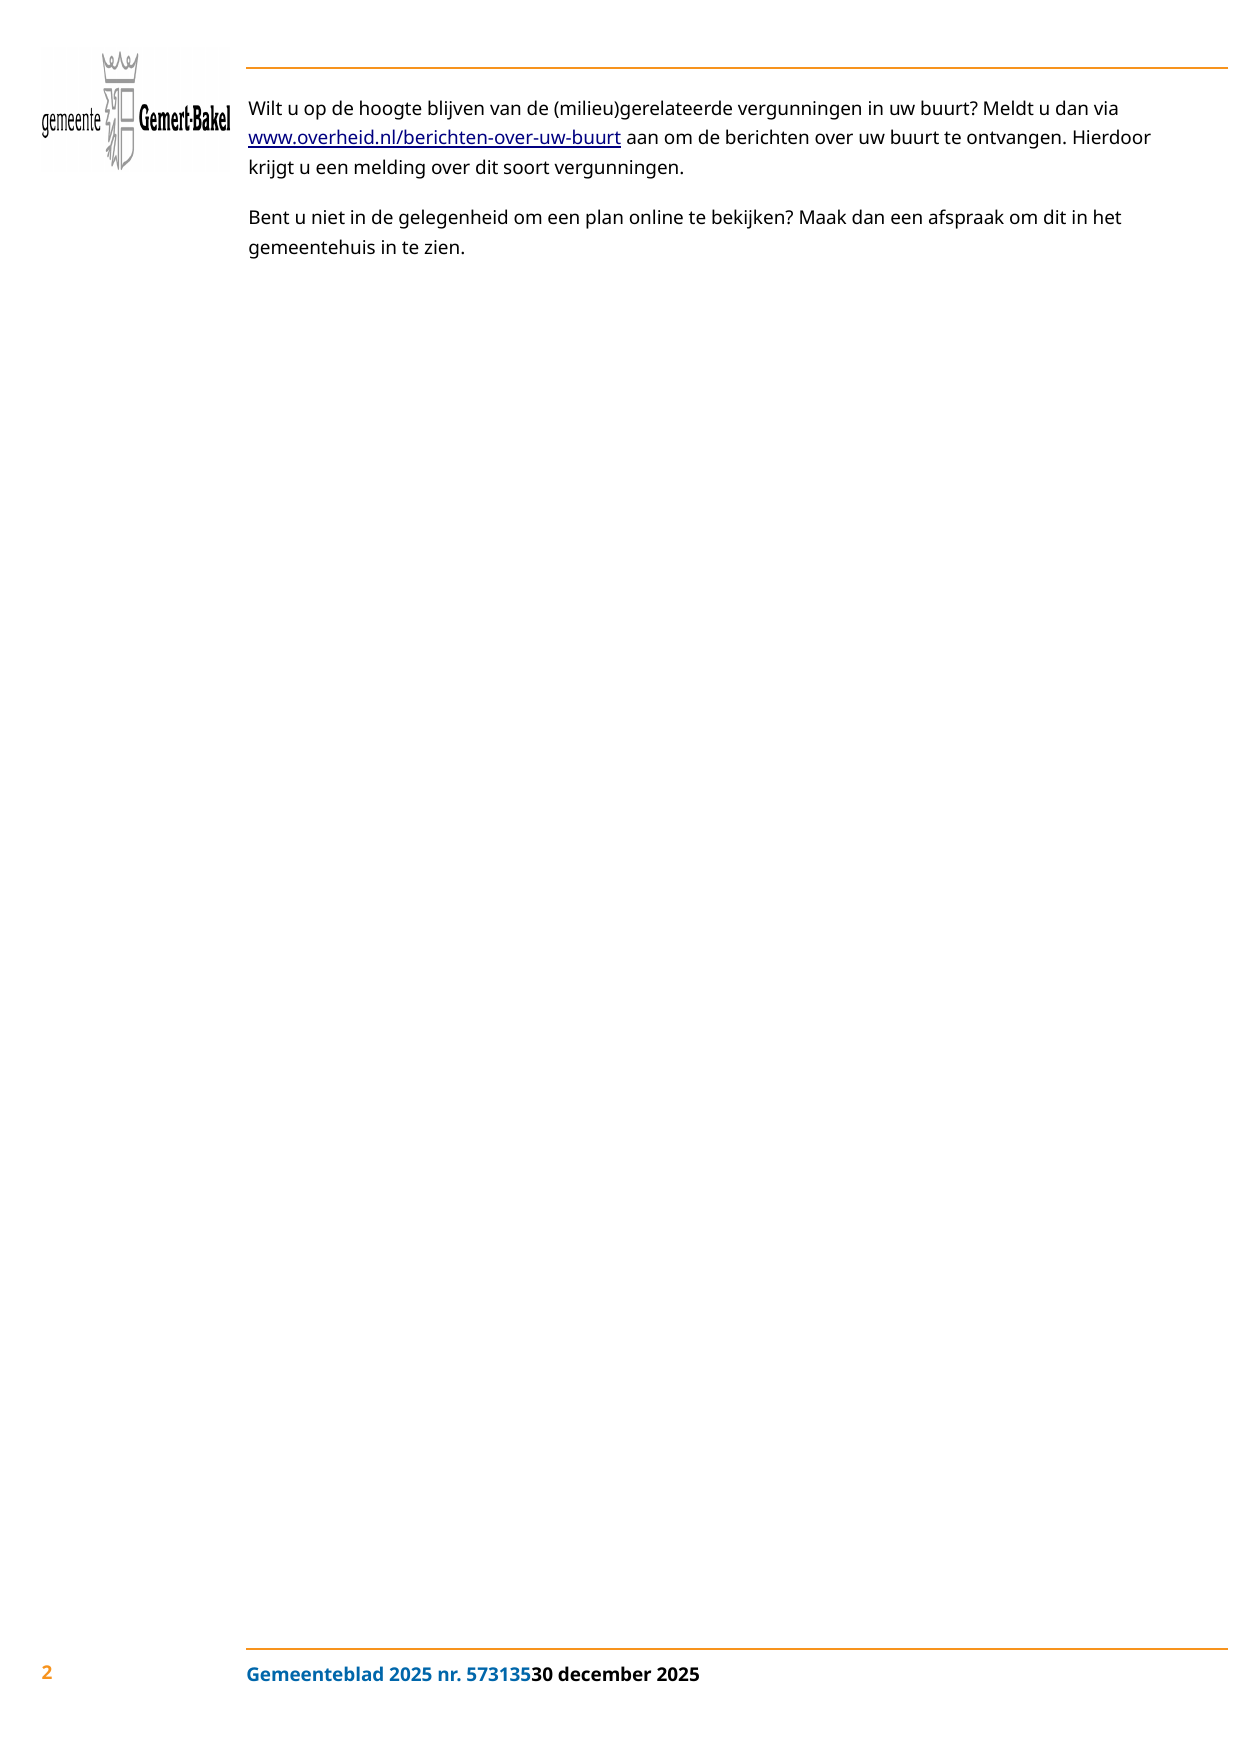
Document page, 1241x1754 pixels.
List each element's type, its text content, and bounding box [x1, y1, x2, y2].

picture [41, 47, 231, 172]
text Bent u niet in de gelegenheid om een plan online te bekijken? Maak dan een afspraak om dit in het gemeentehuis in te zien. [248, 204, 1152, 260]
text Wilt u op de hoogte blijven van de (milieu)gerelateerde vergunningen in uw buurt? Meldt u dan via www.overheid.nl/berichten-over-uw-buurt aan om de berichten over uw buurt te ontvangen. Hierdoor krijgt u een melding over dit soort vergunningen. [248, 95, 1152, 180]
